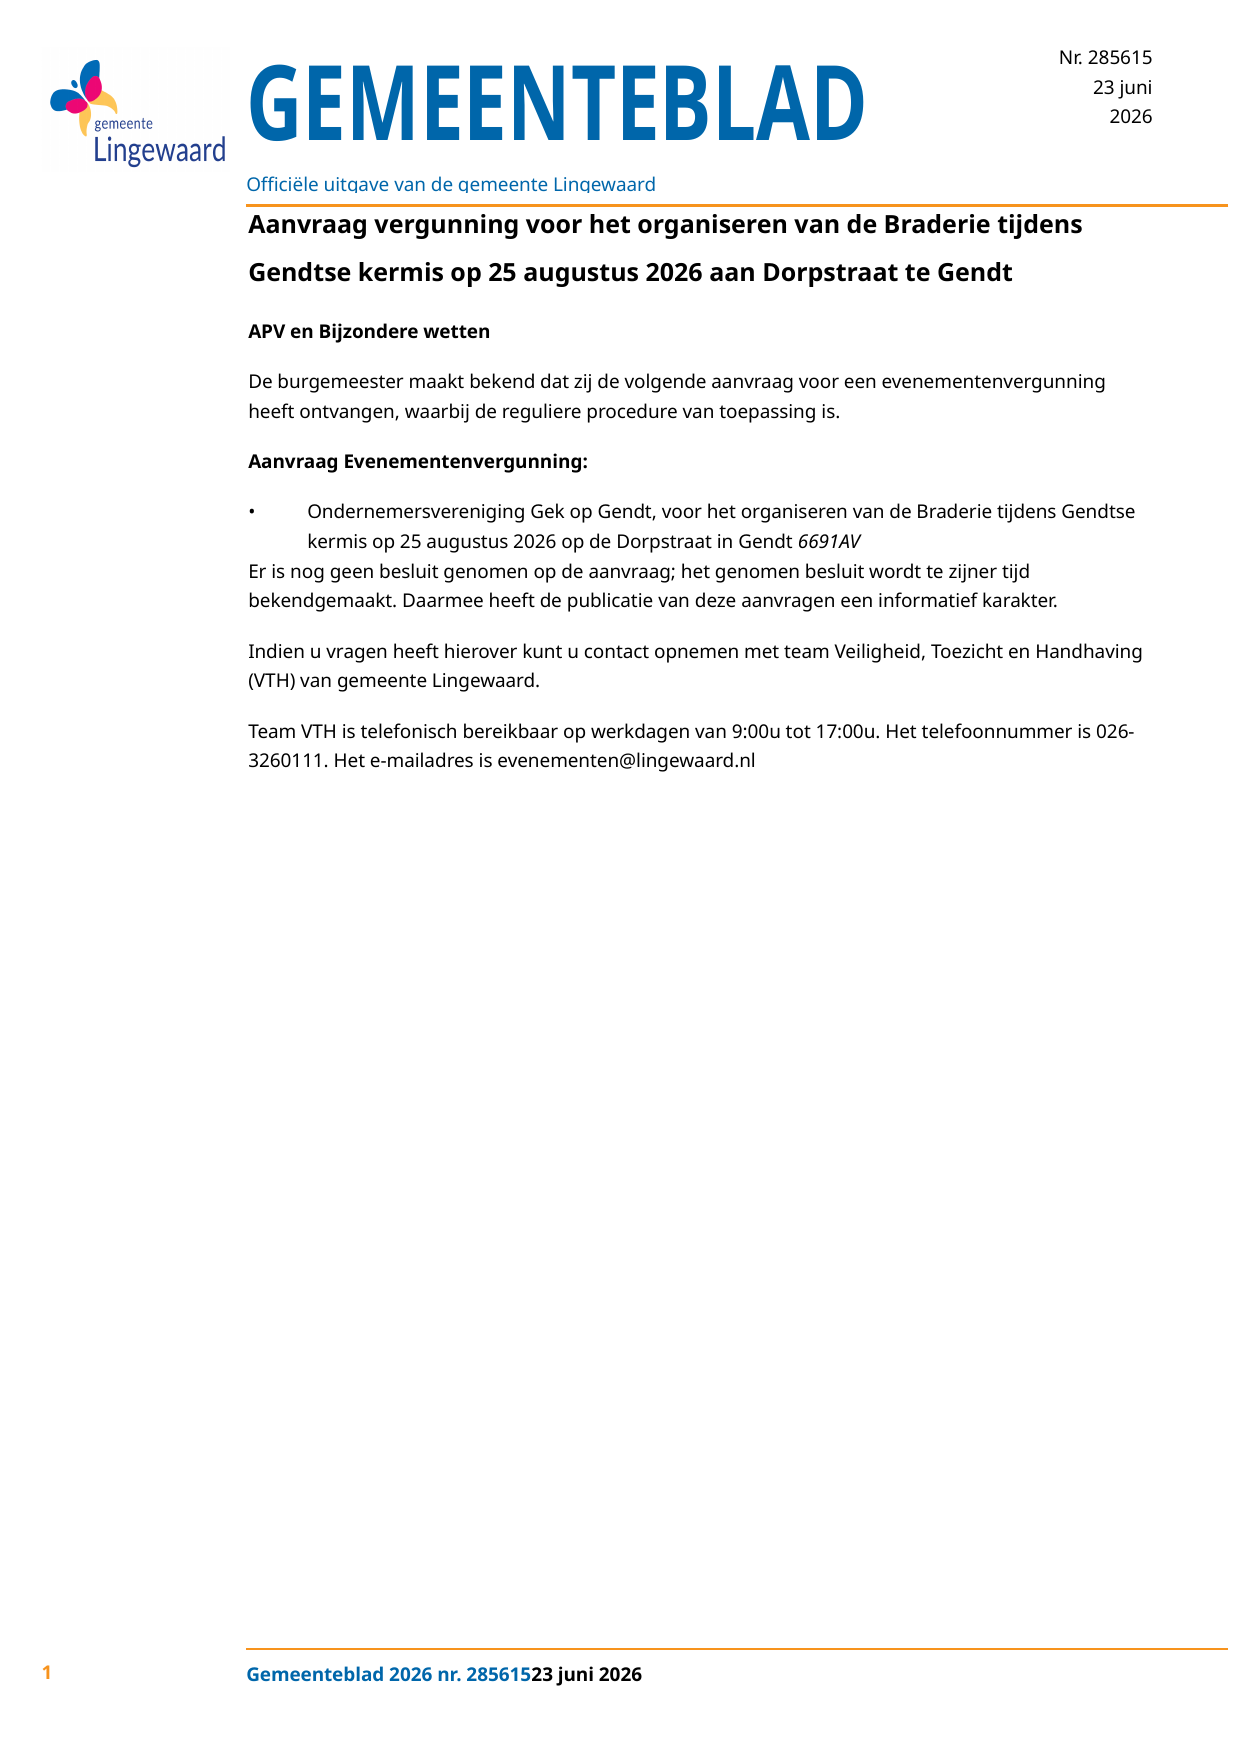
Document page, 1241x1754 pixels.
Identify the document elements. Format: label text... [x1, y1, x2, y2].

text Indien u vragen heeft hierover kunt u contact opnemen met team Veiligheid, Toezicht en Handhaving (VTH) van gemeente Lingewaard. [248, 638, 1152, 693]
text Aanvraag Evenementenvergunning: [248, 448, 1152, 474]
text Er is nog geen besluit genomen op de aanvraag; het genomen besluit wordt te zijner tijd bekendgemaakt. Daarmee heeft de publicatie van deze aanvragen een informatief karakter. [248, 558, 1152, 613]
text APV en Bijzondere wetten [248, 318, 1152, 344]
list Ondernemersvereniging Gek op Gendt, voor het organiseren van de Braderie tijdens Gendtse kermis op 25 augustus 2026 op de Dorpstraat in Gendt 6691AV [248, 499, 1152, 554]
text Aanvraag vergunning voor het organiseren van de Braderie tijdens Gendtse kermis op 25 augustus 2026 aan Dorpstraat te Gendt [248, 207, 1152, 288]
picture [41, 47, 231, 172]
text Team VTH is telefonisch bereikbaar op werkdagen van 9:00u tot 17:00u. Het telefoonnummer is 026-3260111. Het e-mailadres is evenementen@lingewaard.nl [248, 718, 1152, 773]
text De burgemeester maakt bekend dat zij de volgende aanvraag voor een evenementenvergunning heeft ontvangen, waarbij de reguliere procedure van toepassing is. [248, 368, 1152, 424]
